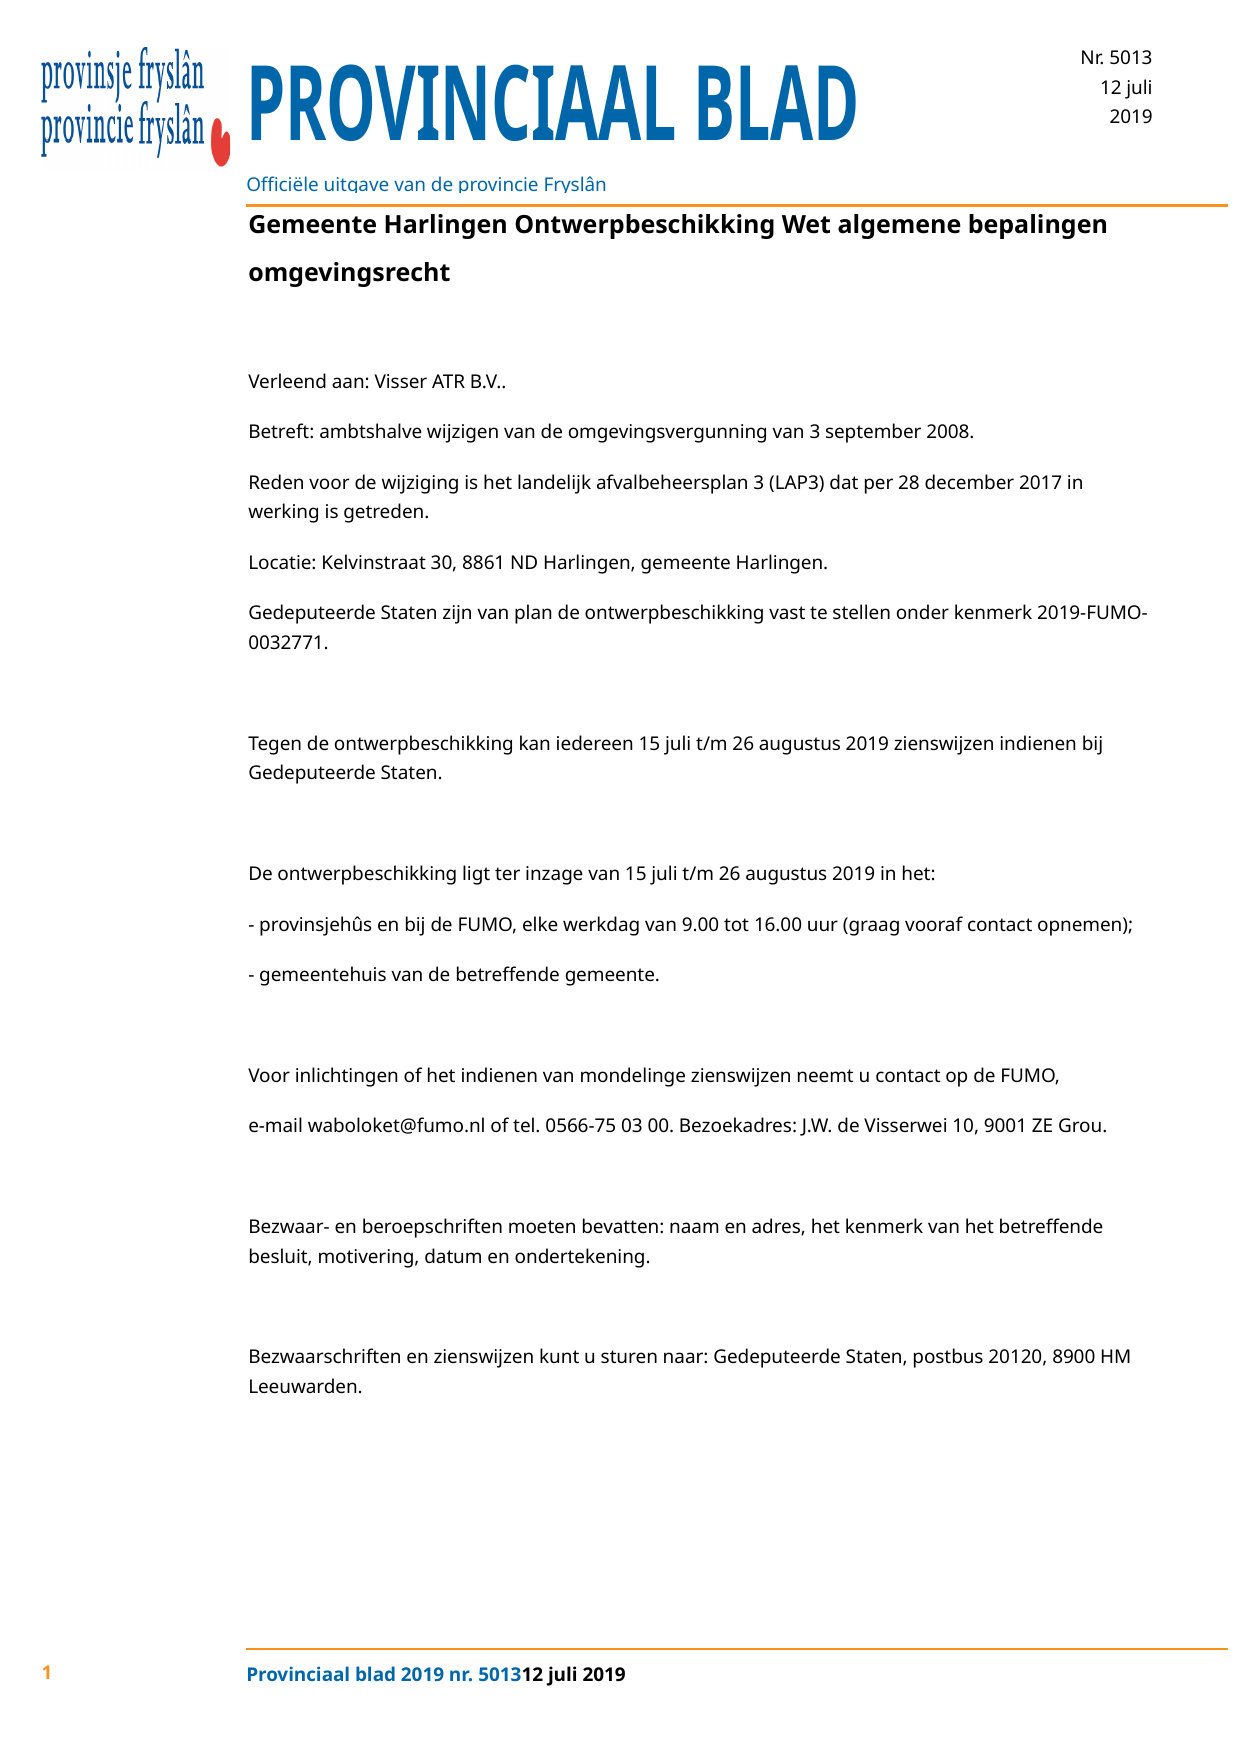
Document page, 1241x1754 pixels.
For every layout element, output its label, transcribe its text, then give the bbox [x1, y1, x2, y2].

text - provinsjehûs en bij de FUMO, elke werkdag van 9.00 tot 16.00 uur (graag vooraf contact opnemen); [248, 911, 1152, 937]
text Gemeente Harlingen Ontwerpbeschikking Wet algemene bepalingen omgevingsrecht [248, 207, 1152, 288]
text De ontwerpbeschikking ligt ter inzage van 15 juli t/m 26 augustus 2019 in het: [248, 860, 1152, 886]
text Verleend aan: Visser ATR B.V.. [248, 368, 1152, 394]
text - gemeentehuis van de betreffende gemeente. [248, 961, 1152, 987]
text Tegen de ontwerpbeschikking kan iedereen 15 juli t/m 26 augustus 2019 zienswijzen indienen bij Gedeputeerde Staten. [248, 730, 1152, 785]
text Bezwaarschriften en zienswijzen kunt u sturen naar: Gedeputeerde Staten, postbus 20120, 8900 HM Leeuwarden. [248, 1344, 1152, 1399]
text Locatie: Kelvinstraat 30, 8861 ND Harlingen, gemeente Harlingen. [248, 549, 1152, 575]
text Bezwaar- en beroepschriften moeten bevatten: naam en adres, het kenmerk van het betreffende besluit, motivering, datum en ondertekening. [248, 1213, 1152, 1269]
text Gedeputeerde Staten zijn van plan de ontwerpbeschikking vast te stellen onder kenmerk 2019-FUMO-0032771. [248, 599, 1152, 655]
text Betreft: ambtshalve wijzigen van de omgevingsvergunning van 3 september 2008. [248, 419, 1152, 444]
text Voor inlichtingen of het indienen van mondelinge zienswijzen neemt u contact op de FUMO, [248, 1062, 1152, 1088]
picture [41, 47, 231, 172]
text Reden voor de wijziging is het landelijk afvalbeheersplan 3 (LAP3) dat per 28 december 2017 in werking is getreden. [248, 469, 1152, 524]
text e-mail waboloket@fumo.nl of tel. 0566-75 03 00. Bezoekadres: J.W. de Visserwei 10, 9001 ZE Grou. [248, 1112, 1152, 1138]
